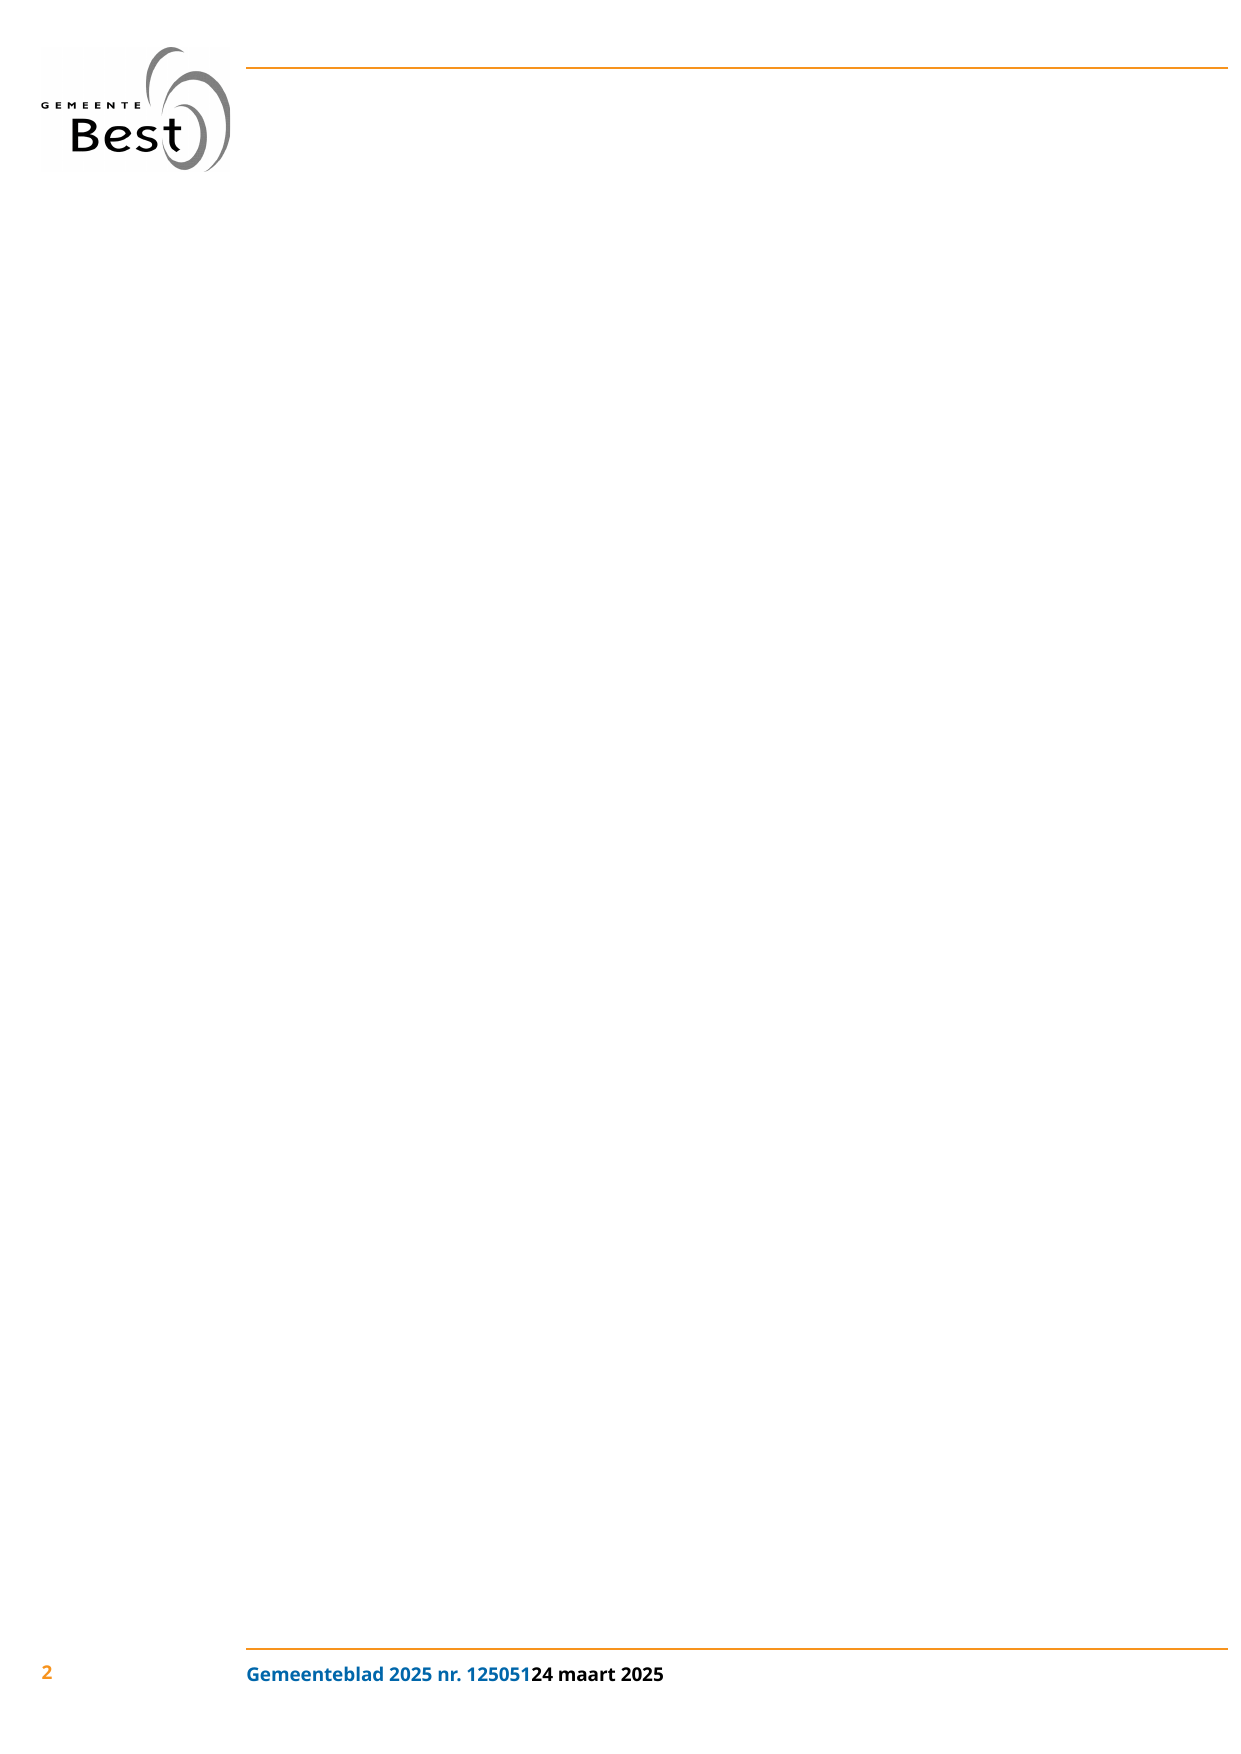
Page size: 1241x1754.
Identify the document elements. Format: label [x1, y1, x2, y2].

picture [41, 47, 231, 172]
